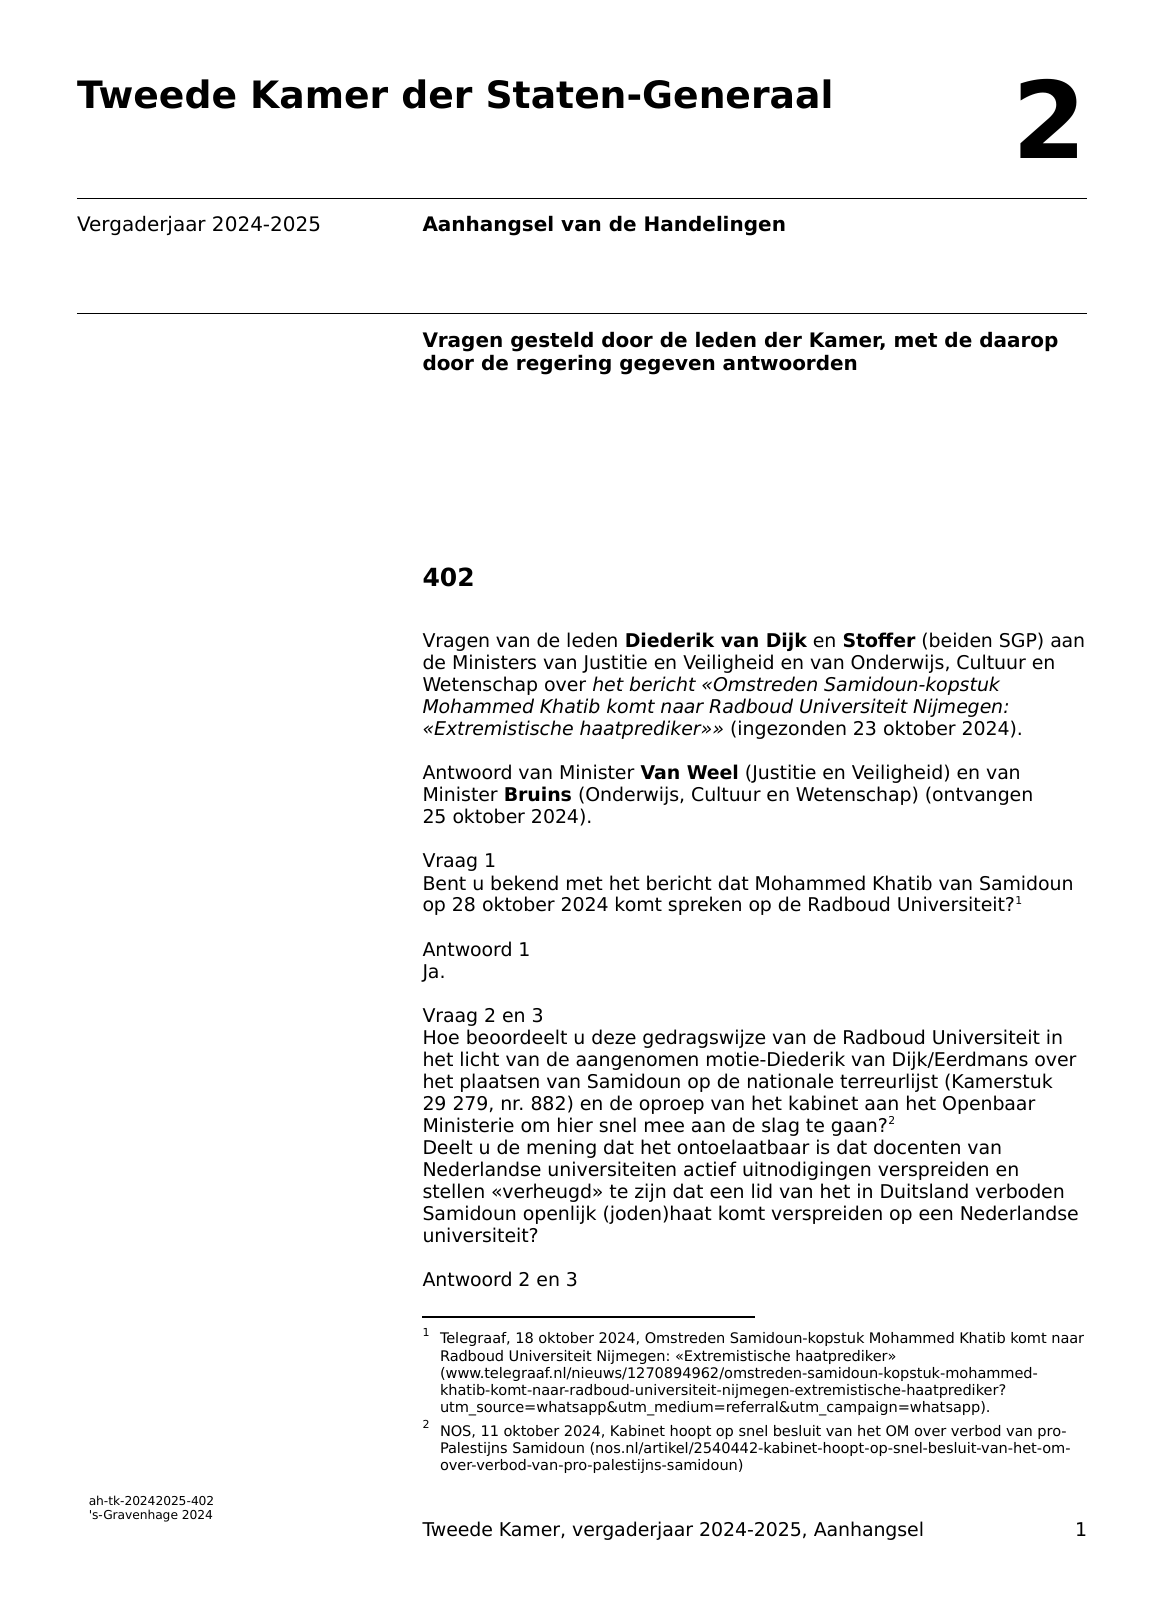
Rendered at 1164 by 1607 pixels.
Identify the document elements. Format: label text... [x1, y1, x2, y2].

text ah-tk-20242025-402 [88, 1494, 323, 1508]
text Deelt u de mening dat het ontoelaatbaar is dat docenten van Nederlandse universiteiten actief uitnodigingen verspreiden en stellen «verheugd» te zijn dat een lid van het in Duitsland verboden Samidoun openlijk (joden)haat komt verspreiden op een Nederlandse universiteit? [422, 1137, 1087, 1246]
text Ja. [422, 961, 1087, 982]
table_header Tweede Kamer der Staten-Generaal [77, 59, 886, 198]
table_cell Vergaderjaar 2024-2025 [77, 199, 422, 313]
text NOS, 11 oktober 2024, Kabinet hoopt op snel besluit van het OM over verbod van pro-Palestijns Samidoun (nos.nl/artikel/2540442-kabinet-hoopt-op-snel-besluit-van-het-om-over-verbod-van-pro-palestijns-samidoun) [422, 1418, 1087, 1474]
text Hoe beoordeelt u deze gedragswijze van de Radboud Universiteit in het licht van de aangenomen motie-Diederik van Dijk/Eerdmans over het plaatsen van Samidoun op de nationale terreurlijst (Kamerstuk 29 279, nr. 882) en de oproep van het kabinet aan het Openbaar Ministerie om hier snel mee aan de slag te gaan? [422, 1027, 1087, 1137]
text Antwoord van Minister Van Weel (Justitie en Veiligheid) en van Minister Bruins (Onderwijs, Cultuur en Wetenschap) (ontvangen 25 oktober 2024). [422, 762, 1087, 828]
table_cell Aanhangsel van de Handelingen [422, 199, 1087, 313]
text Bent u bekend met het bericht dat Mohammed Khatib van Samidoun op 28 oktober 2024 komt spreken op de Radboud Universiteit? [422, 872, 1087, 916]
text Vraag 1 [422, 850, 1087, 872]
text Antwoord 2 en 3 [422, 1269, 1087, 1291]
text 402 [422, 563, 1087, 592]
table_header 2 [886, 59, 1087, 198]
text Vragen van de leden Diederik van Dijk en Stoffer (beiden SGP) aan de Ministers van Justitie en Veiligheid en van Onderwijs, Cultuur en Wetenschap over het bericht «Omstreden Samidoun-kopstuk Mohammed Khatib komt naar Radboud Universiteit Nijmegen: «Extremistische haatprediker»» (ingezonden 23 oktober 2024). [422, 630, 1087, 740]
text Telegraaf, 18 oktober 2024, Omstreden Samidoun-kopstuk Mohammed Khatib komt naar Radboud Universiteit Nijmegen: «Extremistische haatprediker» (www.telegraaf.nl/nieuws/1270894962/omstreden-samidoun-kopstuk-mohammed-khatib-komt-naar-radboud-universiteit-nijmegen-extremistische-haatprediker?utm_source=whatsapp&utm_medium=referral&utm_campaign=whatsapp). [422, 1326, 1087, 1416]
table_cell Vragen gesteld door de leden der Kamer, met de daarop door de regering gegeven antwoorden [422, 314, 1087, 375]
table_cell [77, 314, 422, 375]
text Vraag 2 en 3 [422, 1005, 1087, 1027]
text 's-Gravenhage 2024 [88, 1508, 323, 1522]
text Antwoord 1 [422, 938, 1087, 961]
